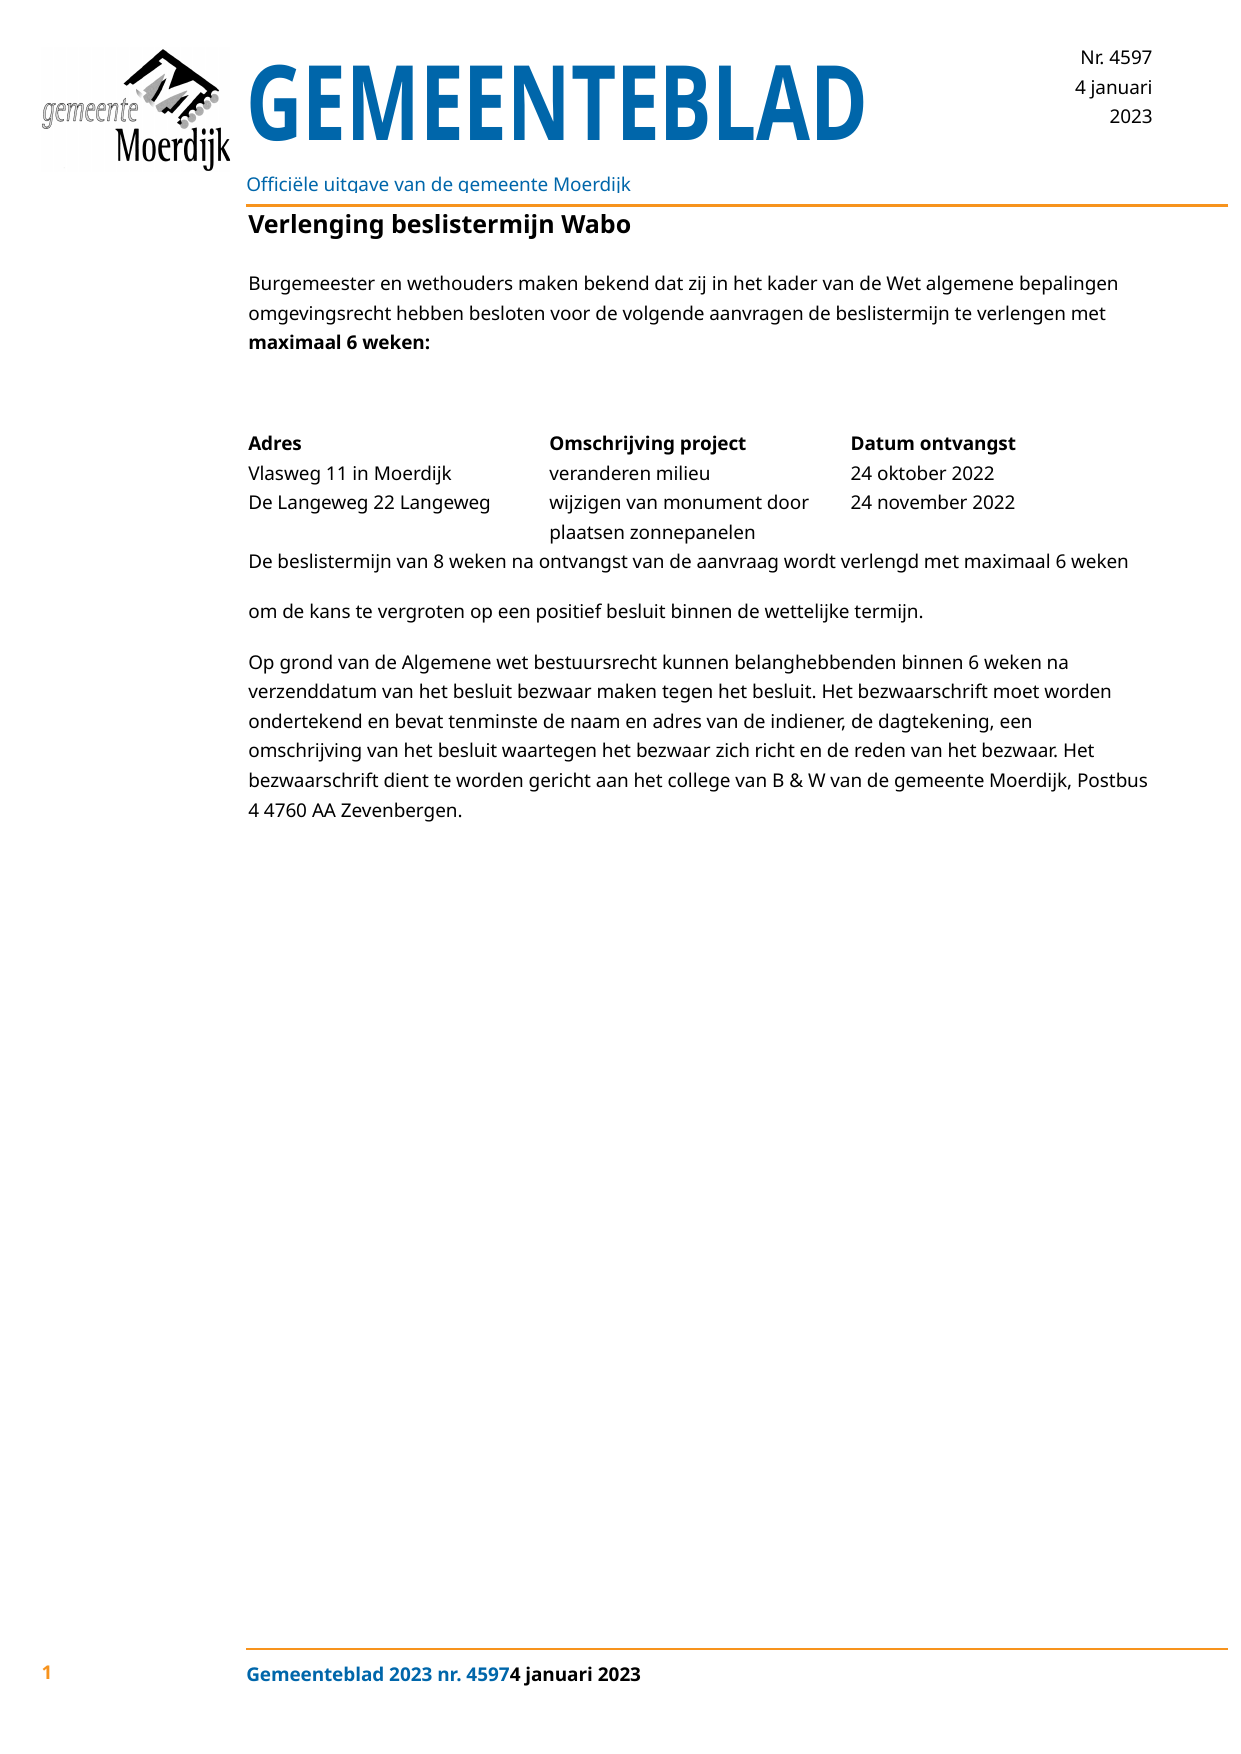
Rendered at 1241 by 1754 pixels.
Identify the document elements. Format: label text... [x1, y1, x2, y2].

table_header Adres Vlasweg 11 in Moerdijk De Langeweg 22 Langeweg [248, 430, 549, 545]
table_header Omschrijving project veranderen milieu wijzigen van monument door plaatsen zonnepanelen [549, 430, 850, 545]
text Burgemeester en wethouders maken bekend dat zij in het kader van de Wet algemene bepalingen omgevingsrecht hebben besloten voor de volgende aanvragen de beslistermijn te verlengen met maximaal 6 weken: [248, 270, 1152, 355]
table_header Datum ontvangst 24 oktober 2022 24 november 2022 [850, 430, 1152, 545]
picture [41, 47, 231, 172]
text Verlenging beslistermijn Wabo [248, 207, 1152, 241]
text De beslistermijn van 8 weken na ontvangst van de aanvraag wordt verlengd met maximaal 6 weken [248, 548, 1152, 574]
text Op grond van de Algemene wet bestuursrecht kunnen belanghebbenden binnen 6 weken na verzenddatum van het besluit bezwaar maken tegen het besluit. Het bezwaarschrift moet worden ondertekend en bevat tenminste de naam en adres van de indiener, de dagtekening, een omschrijving van het besluit waartegen het bezwaar zich richt en de reden van het bezwaar. Het bezwaarschrift dient te worden gericht aan het college van B & W van de gemeente Moerdijk, Postbus 4 4760 AA Zevenbergen. [248, 649, 1152, 823]
text om de kans te vergroten op een positief besluit binnen de wettelijke termijn. [248, 598, 1152, 624]
